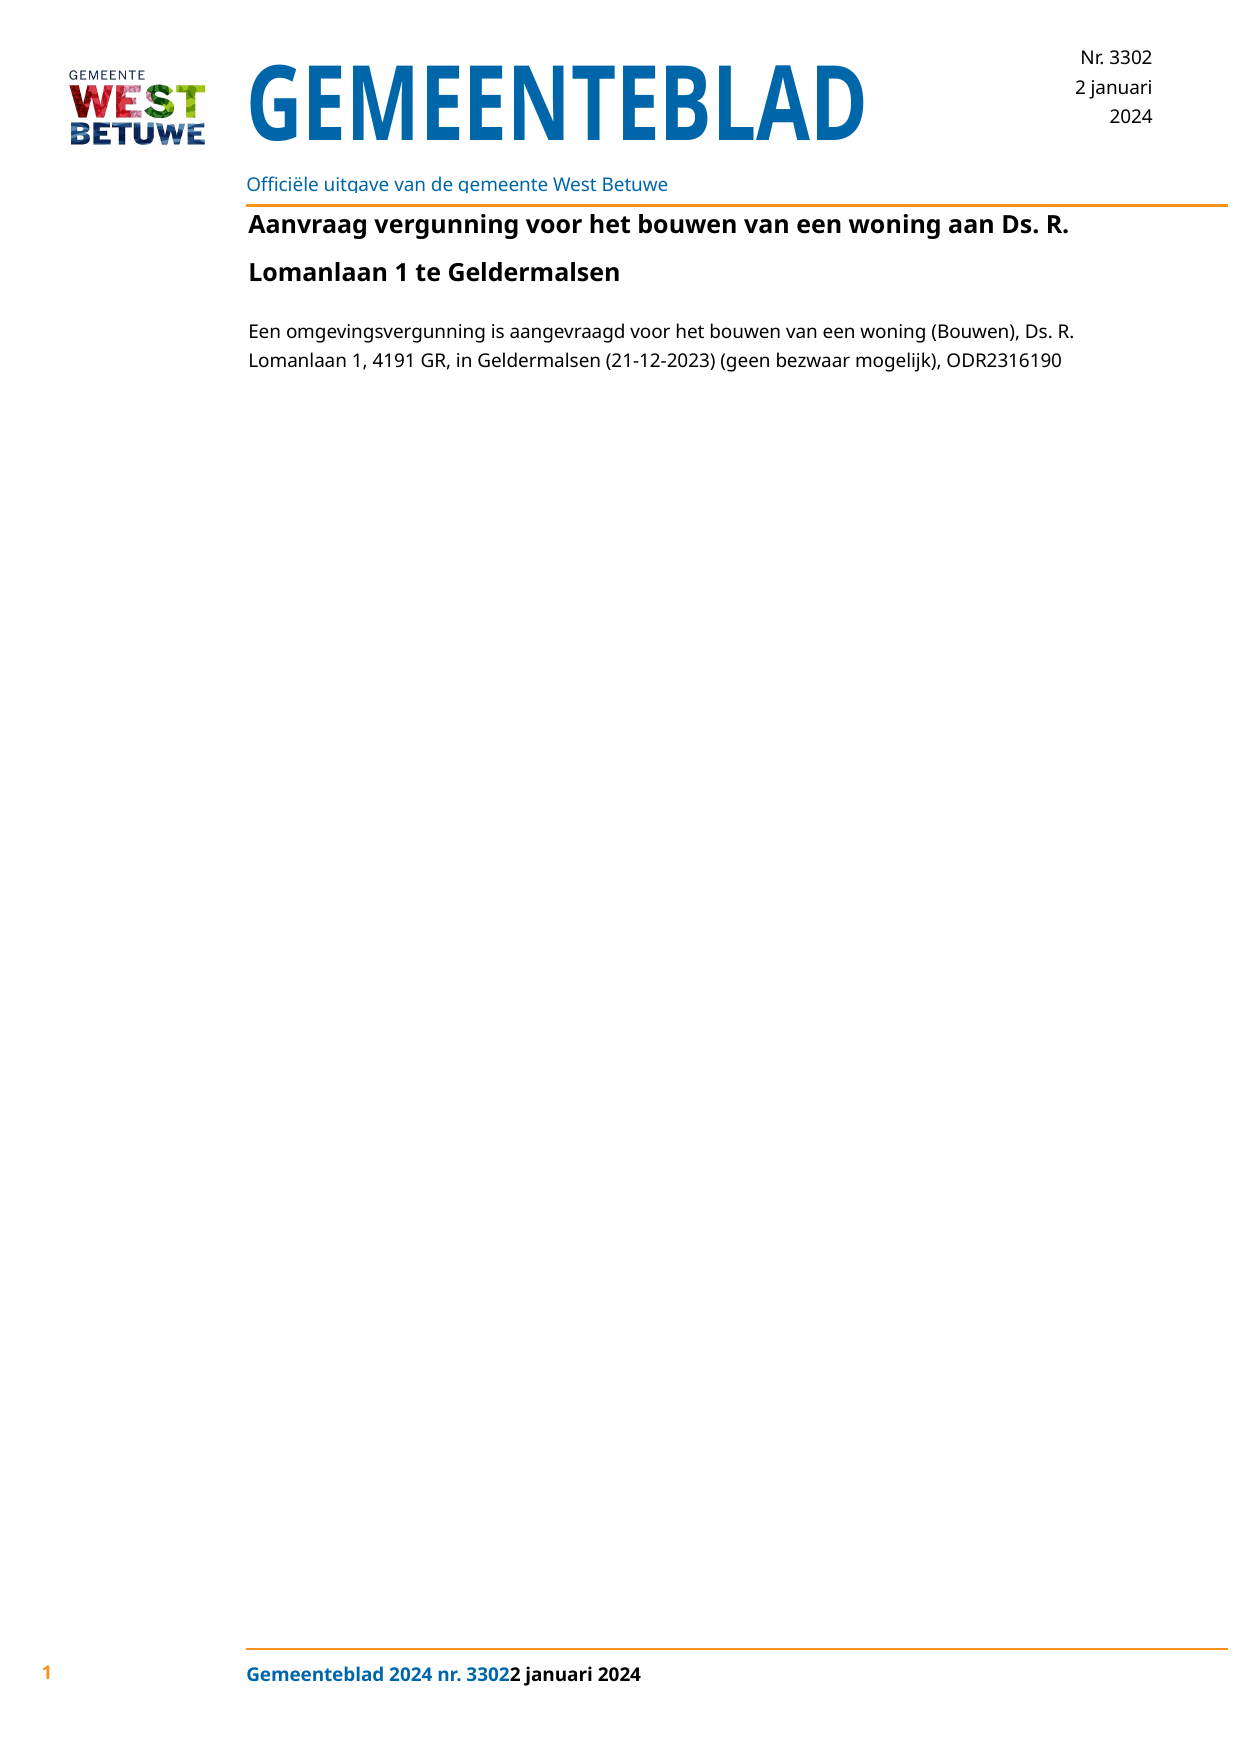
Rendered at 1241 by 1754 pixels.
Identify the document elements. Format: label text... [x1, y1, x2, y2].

picture [41, 47, 231, 172]
text Een omgevingsvergunning is aangevraagd voor het bouwen van een woning (Bouwen), Ds. R. Lomanlaan 1, 4191 GR, in Geldermalsen (21-12-2023) (geen bezwaar mogelijk), ODR2316190 [248, 318, 1152, 373]
text Aanvraag vergunning voor het bouwen van een woning aan Ds. R. Lomanlaan 1 te Geldermalsen [248, 207, 1152, 288]
